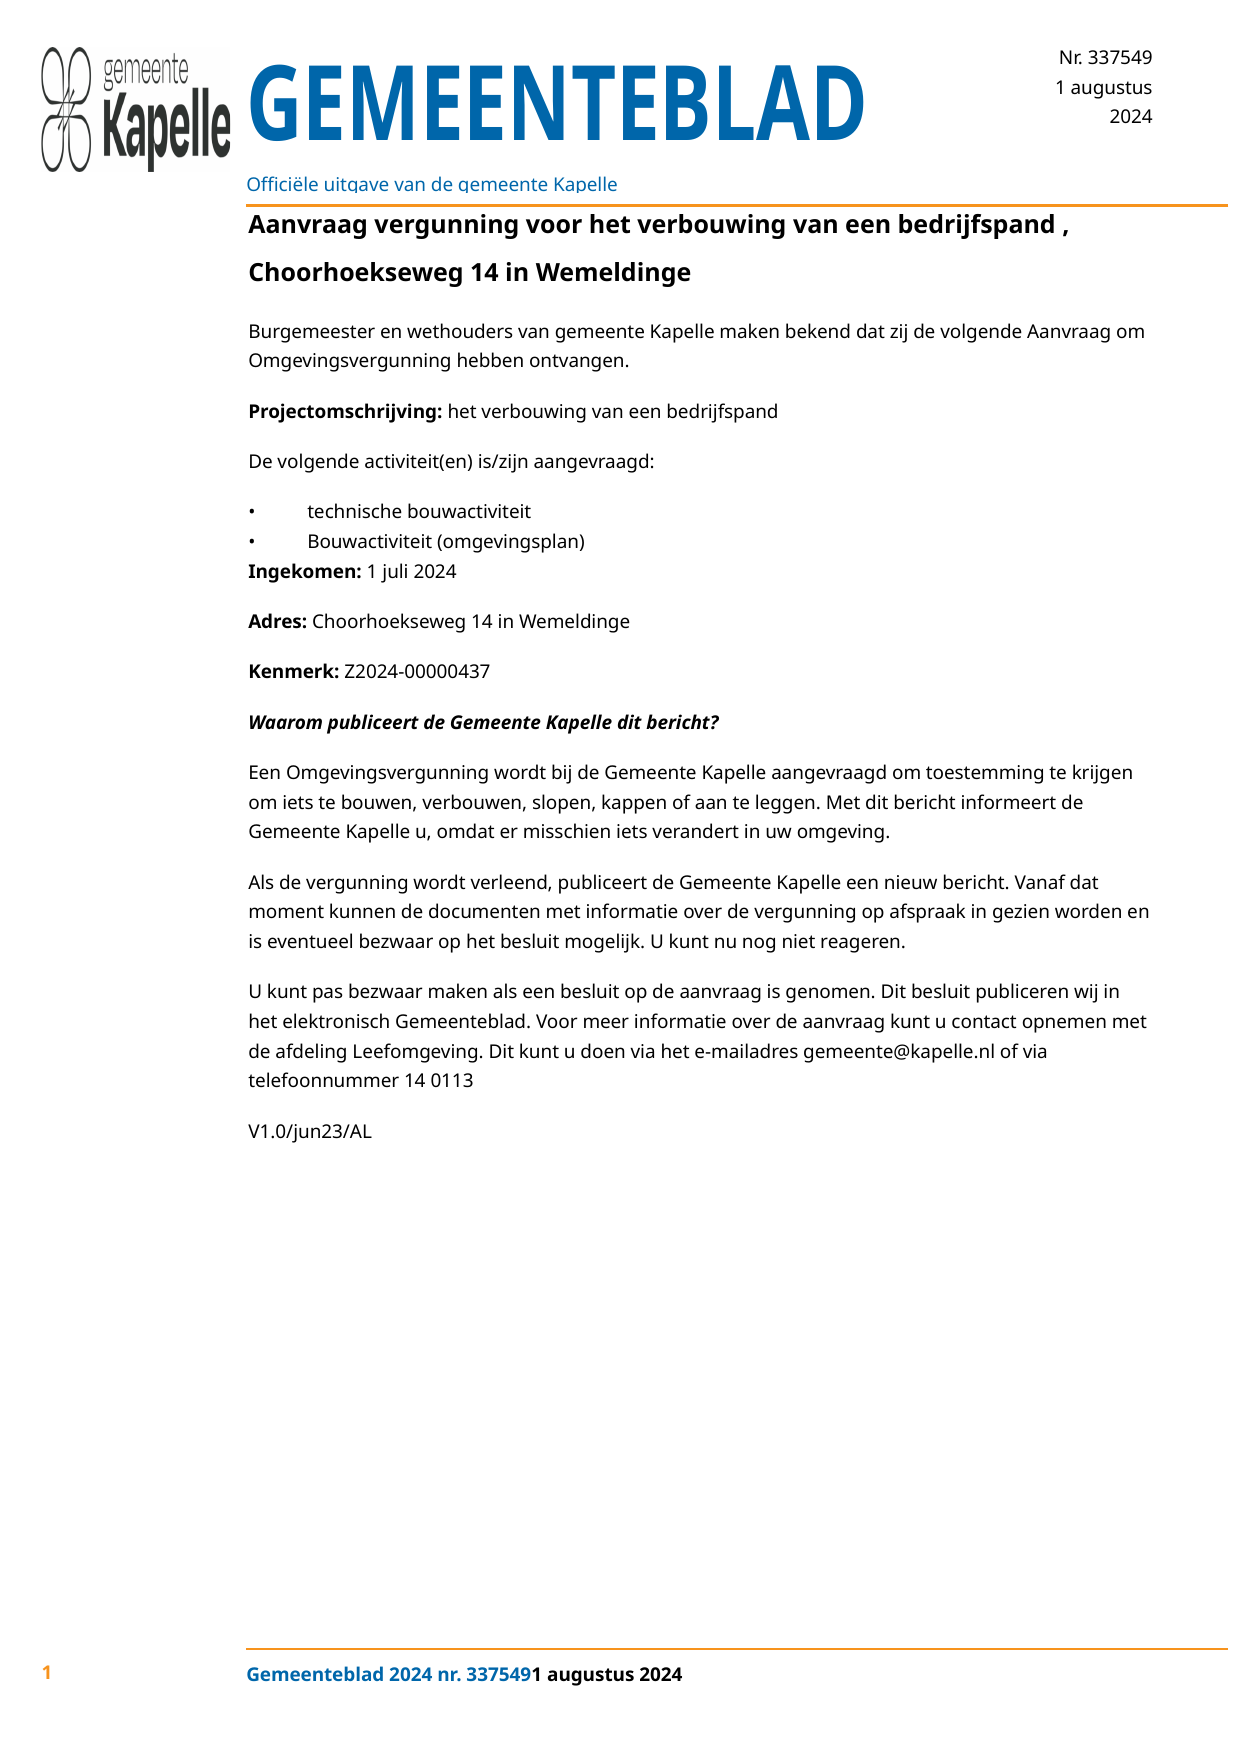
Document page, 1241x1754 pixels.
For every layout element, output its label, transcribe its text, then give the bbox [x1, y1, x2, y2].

text Projectomschrijving: het verbouwing van een bedrijfspand [248, 398, 1152, 424]
list technische bouwactiviteit [248, 499, 1152, 524]
list Bouwactiviteit (omgevingsplan) [248, 528, 1152, 554]
text Adres: Choorhoekseweg 14 in Wemeldinge [248, 608, 1152, 634]
picture [41, 47, 231, 172]
text Als de vergunning wordt verleend, publiceert de Gemeente Kapelle een nieuw bericht. Vanaf dat moment kunnen de documenten met informatie over de vergunning op afspraak in gezien worden en is eventueel bezwaar op het besluit mogelijk. U kunt nu nog niet reageren. [248, 869, 1152, 954]
text V1.0/jun23/AL [248, 1118, 1152, 1144]
text Waarom publiceert de Gemeente Kapelle dit bericht? [248, 709, 1152, 735]
text De volgende activiteit(en) is/zijn aangevraagd: [248, 448, 1152, 474]
text Aanvraag vergunning voor het verbouwing van een bedrijfspand , Choorhoekseweg 14 in Wemeldinge [248, 207, 1152, 288]
text Ingekomen: 1 juli 2024 [248, 558, 1152, 584]
text Een Omgevingsvergunning wordt bij de Gemeente Kapelle aangevraagd om toestemming te krijgen om iets te bouwen, verbouwen, slopen, kappen of aan te leggen. Met dit bericht informeert de Gemeente Kapelle u, omdat er misschien iets verandert in uw omgeving. [248, 759, 1152, 844]
text Burgemeester en wethouders van gemeente Kapelle maken bekend dat zij de volgende Aanvraag om Omgevingsvergunning hebben ontvangen. [248, 318, 1152, 373]
text Kenmerk: Z2024-00000437 [248, 659, 1152, 684]
text U kunt pas bezwaar maken als een besluit op de aanvraag is genomen. Dit besluit publiceren wij in het elektronisch Gemeenteblad. Voor meer informatie over de aanvraag kunt u contact opnemen met de afdeling Leefomgeving. Dit kunt u doen via het e-mailadres gemeente@kapelle.nl of via telefoonnummer 14 0113 [248, 979, 1152, 1093]
